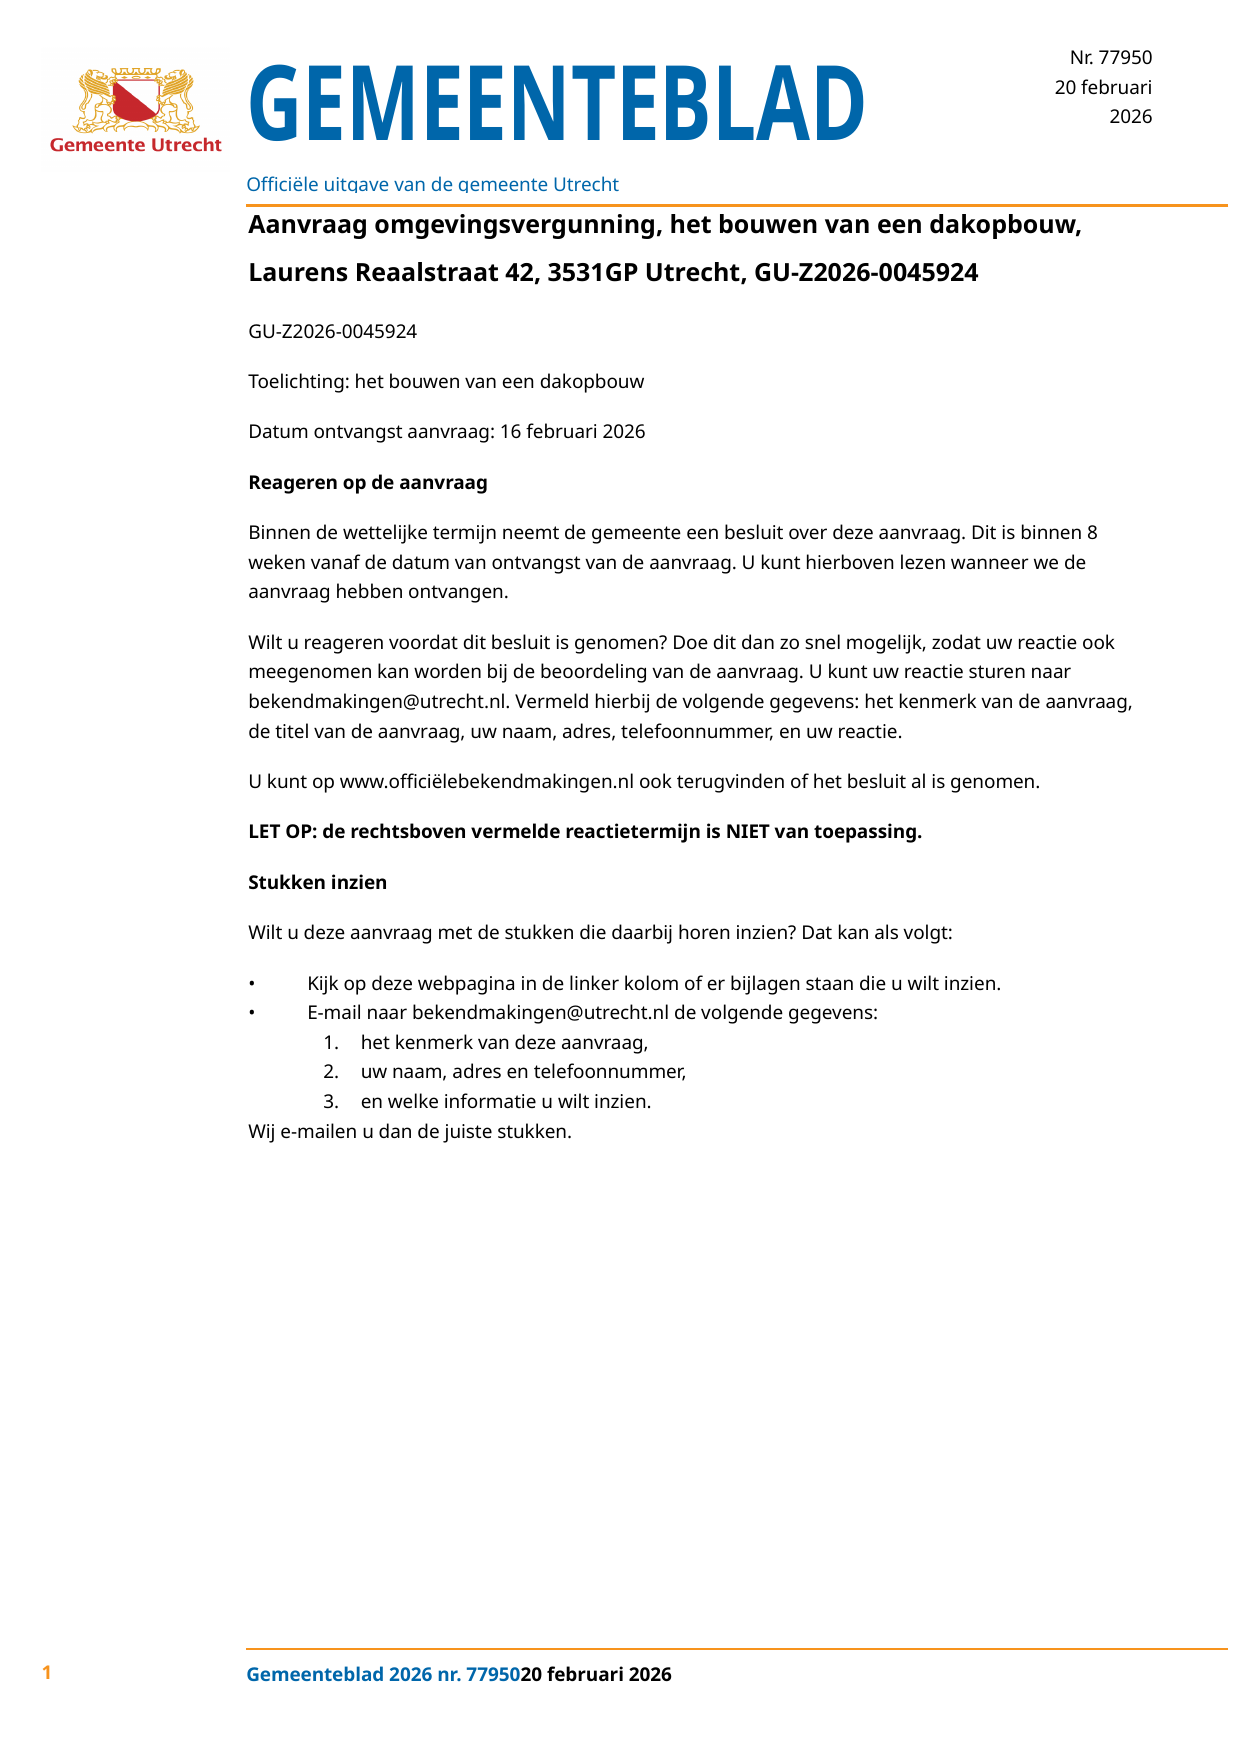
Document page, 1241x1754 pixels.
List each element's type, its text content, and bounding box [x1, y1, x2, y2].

text GU-Z2026-0045924 [248, 318, 1152, 344]
list E-mail naar bekendmakingen@utrecht.nl de volgende gegevens: [248, 999, 1152, 1025]
text U kunt op www.officiëlebekendmakingen.nl ook terugvinden of het besluit al is genomen. [248, 768, 1152, 794]
picture [41, 47, 231, 172]
text Aanvraag omgevingsvergunning, het bouwen van een dakopbouw, Laurens Reaalstraat 42, 3531GP Utrecht, GU-Z2026-0045924 [248, 207, 1152, 288]
list het kenmerk van deze aanvraag, [323, 1029, 1152, 1055]
text Wilt u reageren voordat dit besluit is genomen? Doe dit dan zo snel mogelijk, zodat uw reactie ook meegenomen kan worden bij de beoordeling van de aanvraag. U kunt uw reactie sturen naar bekendmakingen@utrecht.nl. Vermeld hierbij de volgende gegevens: het kenmerk van de aanvraag, de titel van de aanvraag, uw naam, adres, telefoonnummer, en uw reactie. [248, 629, 1152, 744]
list Kijk op deze webpagina in de linker kolom of er bijlagen staan die u wilt inzien. [248, 970, 1152, 996]
list uw naam, adres en telefoonnummer, [323, 1059, 1152, 1084]
text Stukken inzien [248, 869, 1152, 895]
text Toelichting: het bouwen van een dakopbouw [248, 368, 1152, 394]
text Datum ontvangst aanvraag: 16 februari 2026 [248, 419, 1152, 444]
text Wilt u deze aanvraag met de stukken die daarbij horen inzien? Dat kan als volgt: [248, 919, 1152, 945]
text LET OP: de rechtsboven vermelde reactietermijn is NIET van toepassing. [248, 819, 1152, 844]
text Reageren op de aanvraag [248, 469, 1152, 495]
list en welke informatie u wilt inzien. [323, 1088, 1152, 1114]
text Wij e-mailen u dan de juiste stukken. [248, 1118, 1152, 1144]
text Binnen de wettelijke termijn neemt de gemeente een besluit over deze aanvraag. Dit is binnen 8 weken vanaf de datum van ontvangst van de aanvraag. U kunt hierboven lezen wanneer we de aanvraag hebben ontvangen. [248, 519, 1152, 604]
